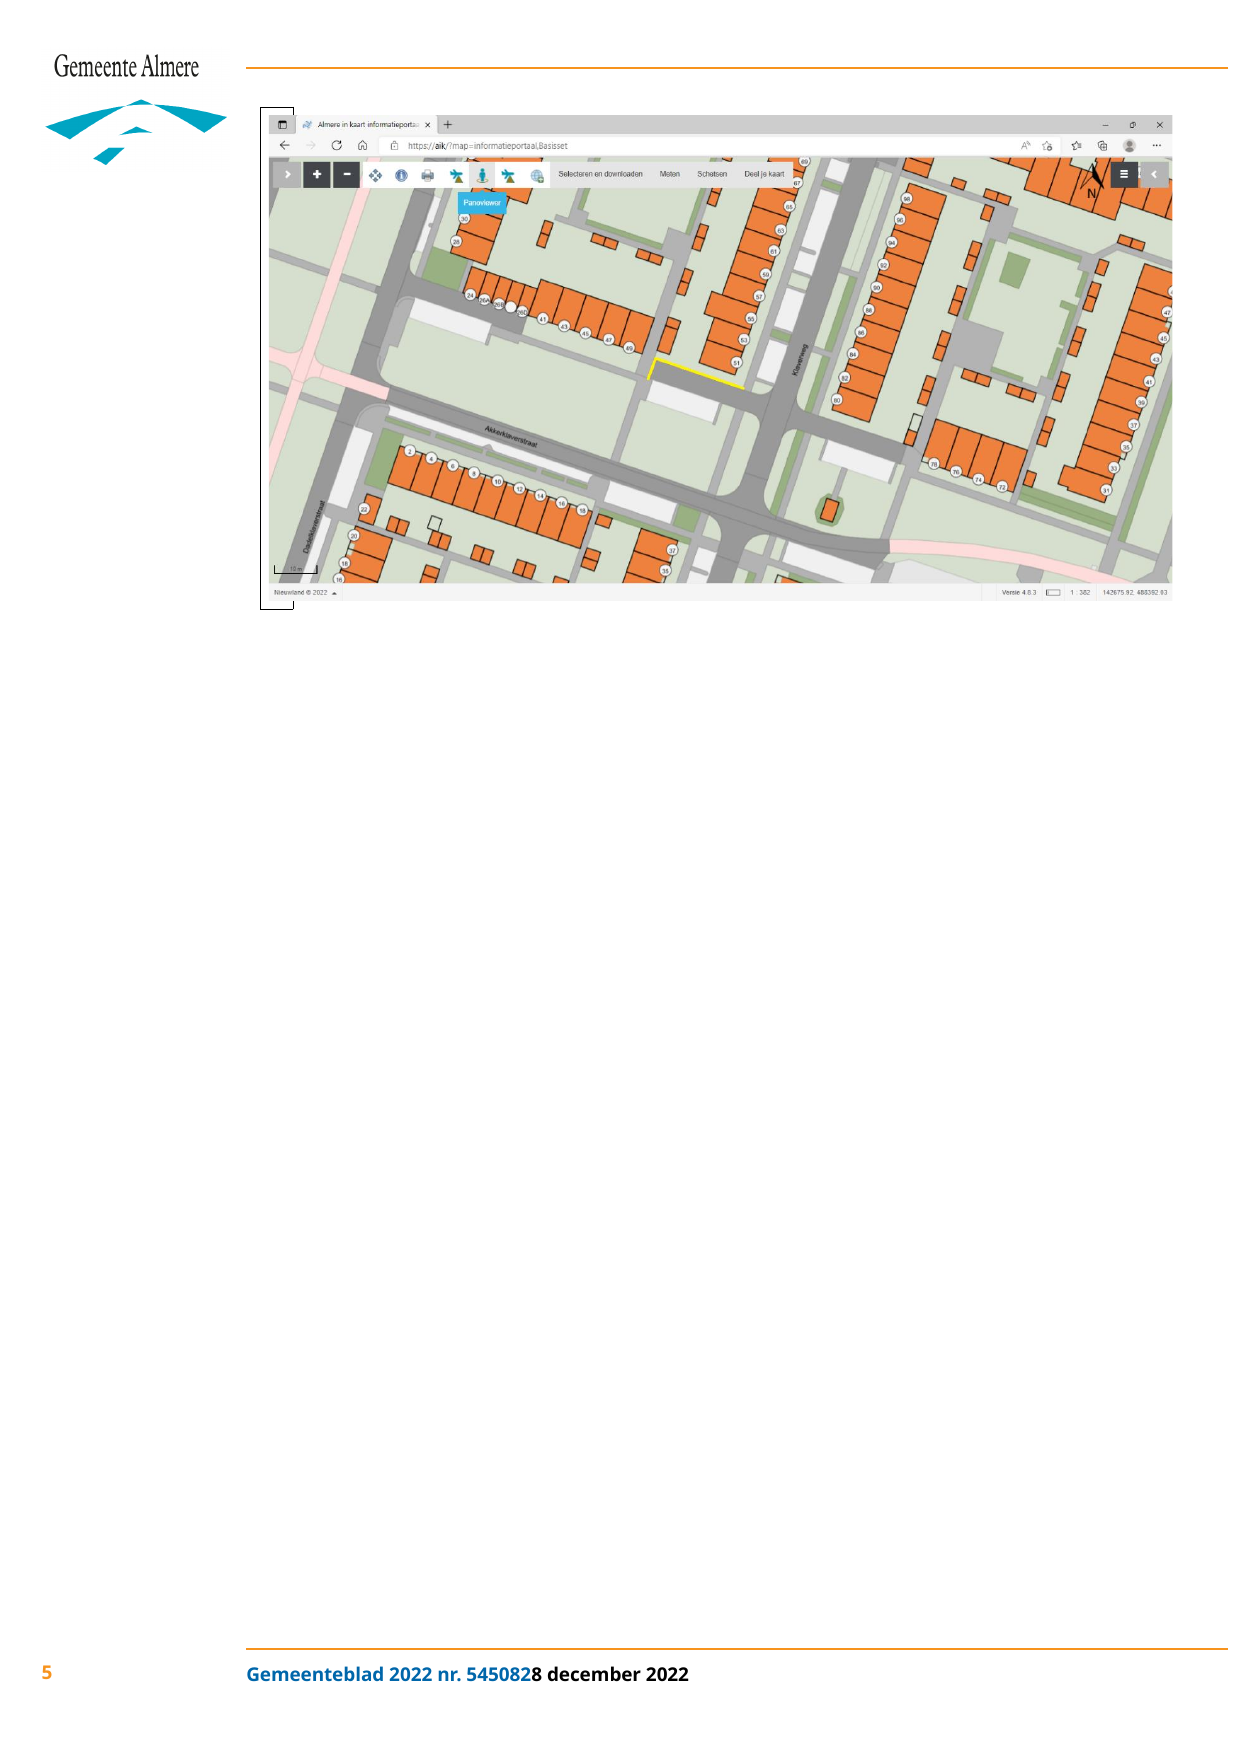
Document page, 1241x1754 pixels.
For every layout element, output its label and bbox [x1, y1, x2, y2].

picture [41, 47, 231, 172]
picture [268, 115, 1173, 601]
